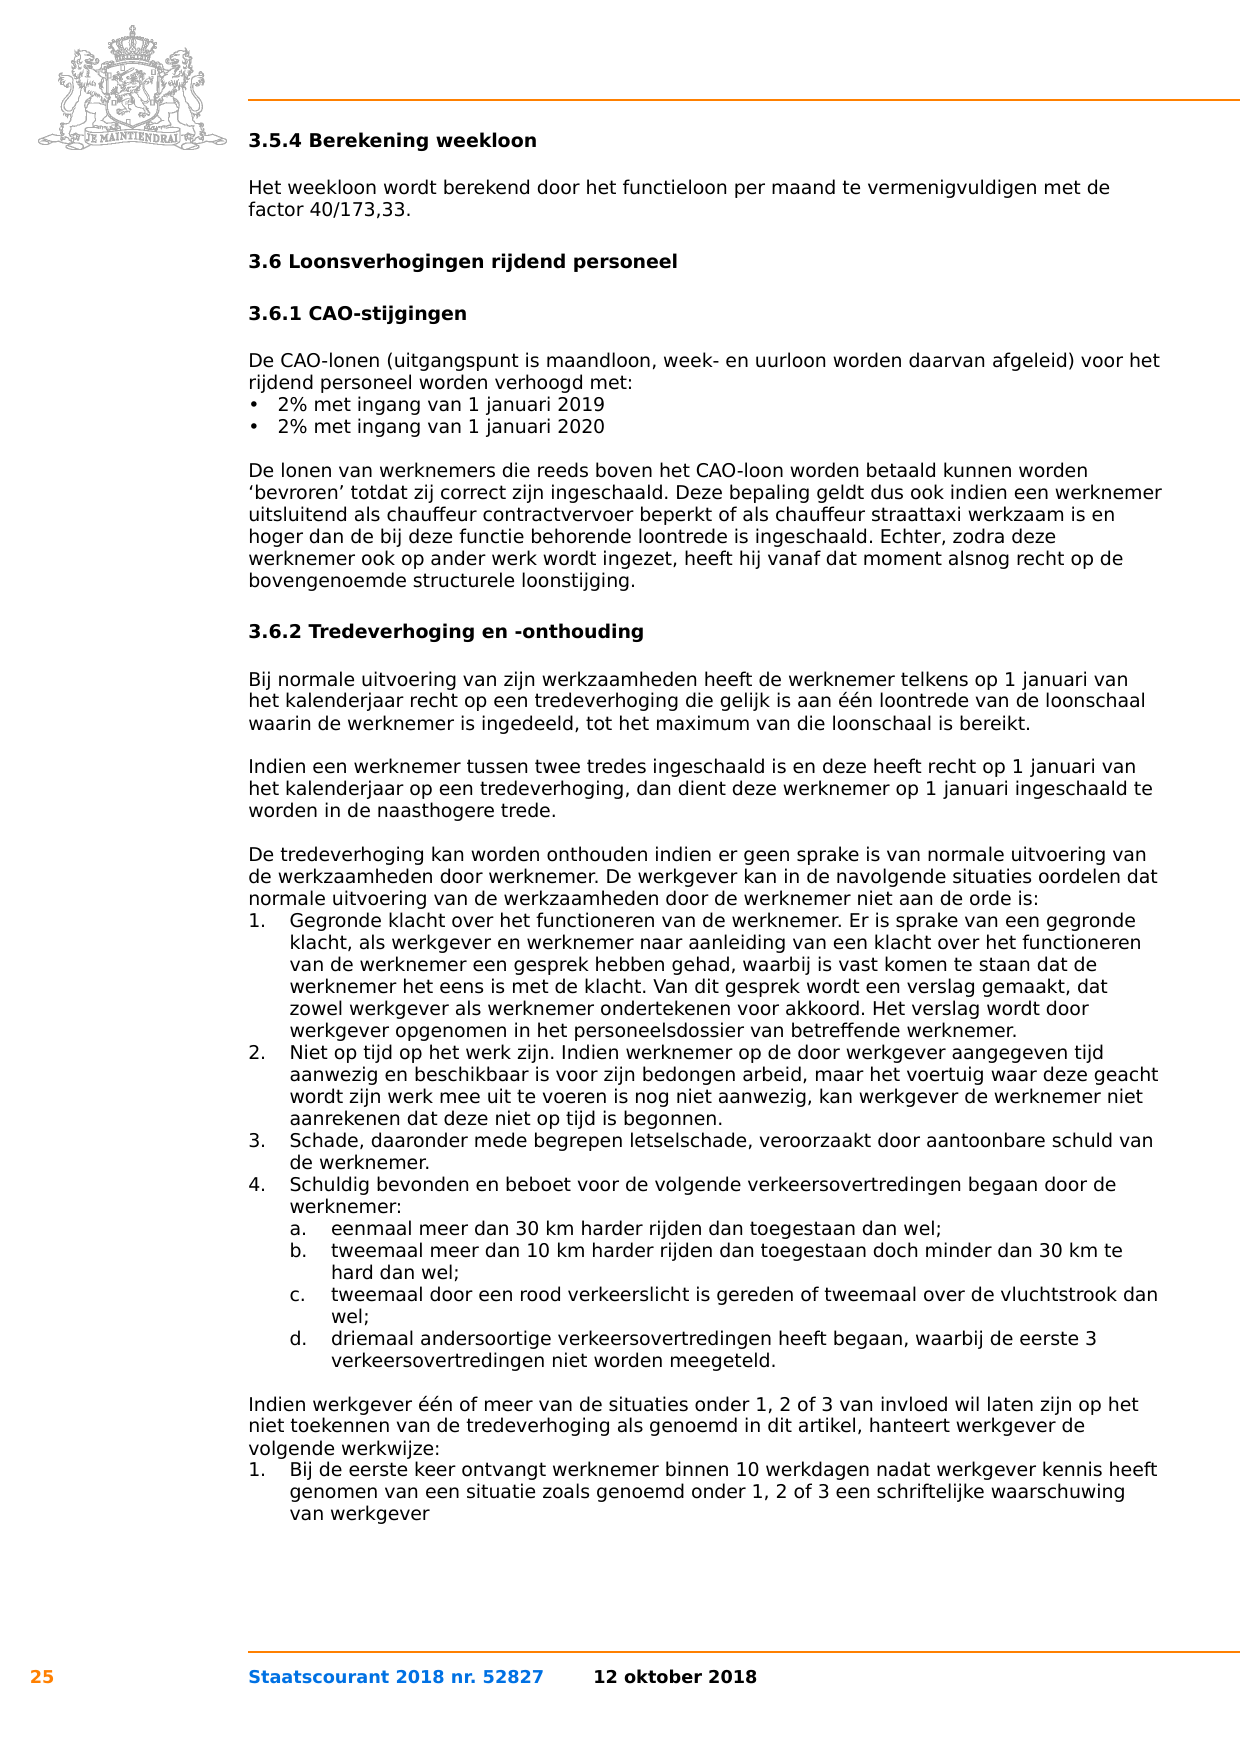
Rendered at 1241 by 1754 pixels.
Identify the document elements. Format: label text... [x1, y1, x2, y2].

text 2. Niet op tijd op het werk zijn. Indien werknemer op de door werkgever aangegeven tijd aanwezig en beschikbaar is voor zijn bedongen arbeid, maar het voertuig waar deze geacht wordt zijn werk mee uit te voeren is nog niet aanwezig, kan werkgever de werknemer niet aanrekenen dat deze niet op tijd is begonnen. [248, 1042, 1163, 1130]
subtitle 3.5.4 Berekening weekloon [248, 130, 1163, 152]
text 4. Schuldig bevonden en beboet voor de volgende verkeersovertredingen begaan door de werknemer: [248, 1174, 1163, 1218]
text b. tweemaal meer dan 10 km harder rijden dan toegestaan doch minder dan 30 km te hard dan wel; [289, 1240, 1163, 1284]
text De lonen van werknemers die reeds boven het CAO-loon worden betaald kunnen worden ‘bevroren’ totdat zij correct zijn ingeschaald. Deze bepaling geldt dus ook indien een werknemer uitsluitend als chauffeur contractvervoer beperkt of als chauffeur straattaxi werkzaam is en hoger dan de bij deze functie behorende loontrede is ingeschaald. Echter, zodra deze werknemer ook op ander werk wordt ingezet, heeft hij vanaf dat moment alsnog recht op de bovengenoemde structurele loonstijging. [248, 459, 1163, 591]
subtitle 3.6.1 CAO-stijgingen [248, 303, 1163, 325]
text 1. Bij de eerste keer ontvangt werknemer binnen 10 werkdagen nadat werkgever kennis heeft genomen van een situatie zoals genoemd onder 1, 2 of 3 een schriftelijke waarschuwing van werkgever [248, 1459, 1163, 1525]
text • 2% met ingang van 1 januari 2020 [248, 416, 1163, 438]
text a. eenmaal meer dan 30 km harder rijden dan toegestaan dan wel; [289, 1218, 1163, 1240]
text d. driemaal andersoortige verkeersovertredingen heeft begaan, waarbij de eerste 3 verkeersovertredingen niet worden meegeteld. [289, 1328, 1163, 1372]
text De tredeverhoging kan worden onthouden indien er geen sprake is van normale uitvoering van de werkzaamheden door werknemer. De werkgever kan in de navolgende situaties oordelen dat normale uitvoering van de werkzaamheden door de werknemer niet aan de orde is: [248, 844, 1163, 910]
subtitle 3.6 Loonsverhogingen rijdend personeel [248, 251, 1163, 273]
text Bij normale uitvoering van zijn werkzaamheden heeft de werknemer telkens op 1 januari van het kalenderjaar recht op een tredeverhoging die gelijk is aan één loontrede van de loonschaal waarin de werknemer is ingedeeld, tot het maximum van die loonschaal is bereikt. [248, 668, 1163, 734]
picture [38, 25, 227, 150]
text Indien een werknemer tussen twee tredes ingeschaald is en deze heeft recht op 1 januari van het kalenderjaar op een tredeverhoging, dan dient deze werknemer op 1 januari ingeschaald te worden in de naasthogere trede. [248, 756, 1163, 822]
text De CAO-lonen (uitgangspunt is maandloon, week- en uurloon worden daarvan afgeleid) voor het rijdend personeel worden verhoogd met: [248, 350, 1163, 394]
text 3. Schade, daaronder mede begrepen letselschade, veroorzaakt door aantoonbare schuld van de werknemer. [248, 1130, 1163, 1174]
subtitle 3.6.2 Tredeverhoging en -onthouding [248, 621, 1163, 643]
text • 2% met ingang van 1 januari 2019 [248, 394, 1163, 416]
text Indien werkgever één of meer van de situaties onder 1, 2 of 3 van invloed wil laten zijn op het niet toekennen van de tredeverhoging als genoemd in dit artikel, hanteert werkgever de volgende werkwijze: [248, 1393, 1163, 1459]
text 1. Gegronde klacht over het functioneren van de werknemer. Er is sprake van een gegronde klacht, als werkgever en werknemer naar aanleiding van een klacht over het functioneren van de werknemer een gesprek hebben gehad, waarbij is vast komen te staan dat de werknemer het eens is met de klacht. Van dit gesprek wordt een verslag gemaakt, dat zowel werkgever als werknemer ondertekenen voor akkoord. Het verslag wordt door werkgever opgenomen in het personeelsdossier van betreffende werknemer. [248, 910, 1163, 1042]
text c. tweemaal door een rood verkeerslicht is gereden of tweemaal over de vluchtstrook dan wel; [289, 1284, 1163, 1328]
text Het weekloon wordt berekend door het functieloon per maand te vermenigvuldigen met de factor 40/173,33. [248, 177, 1163, 221]
